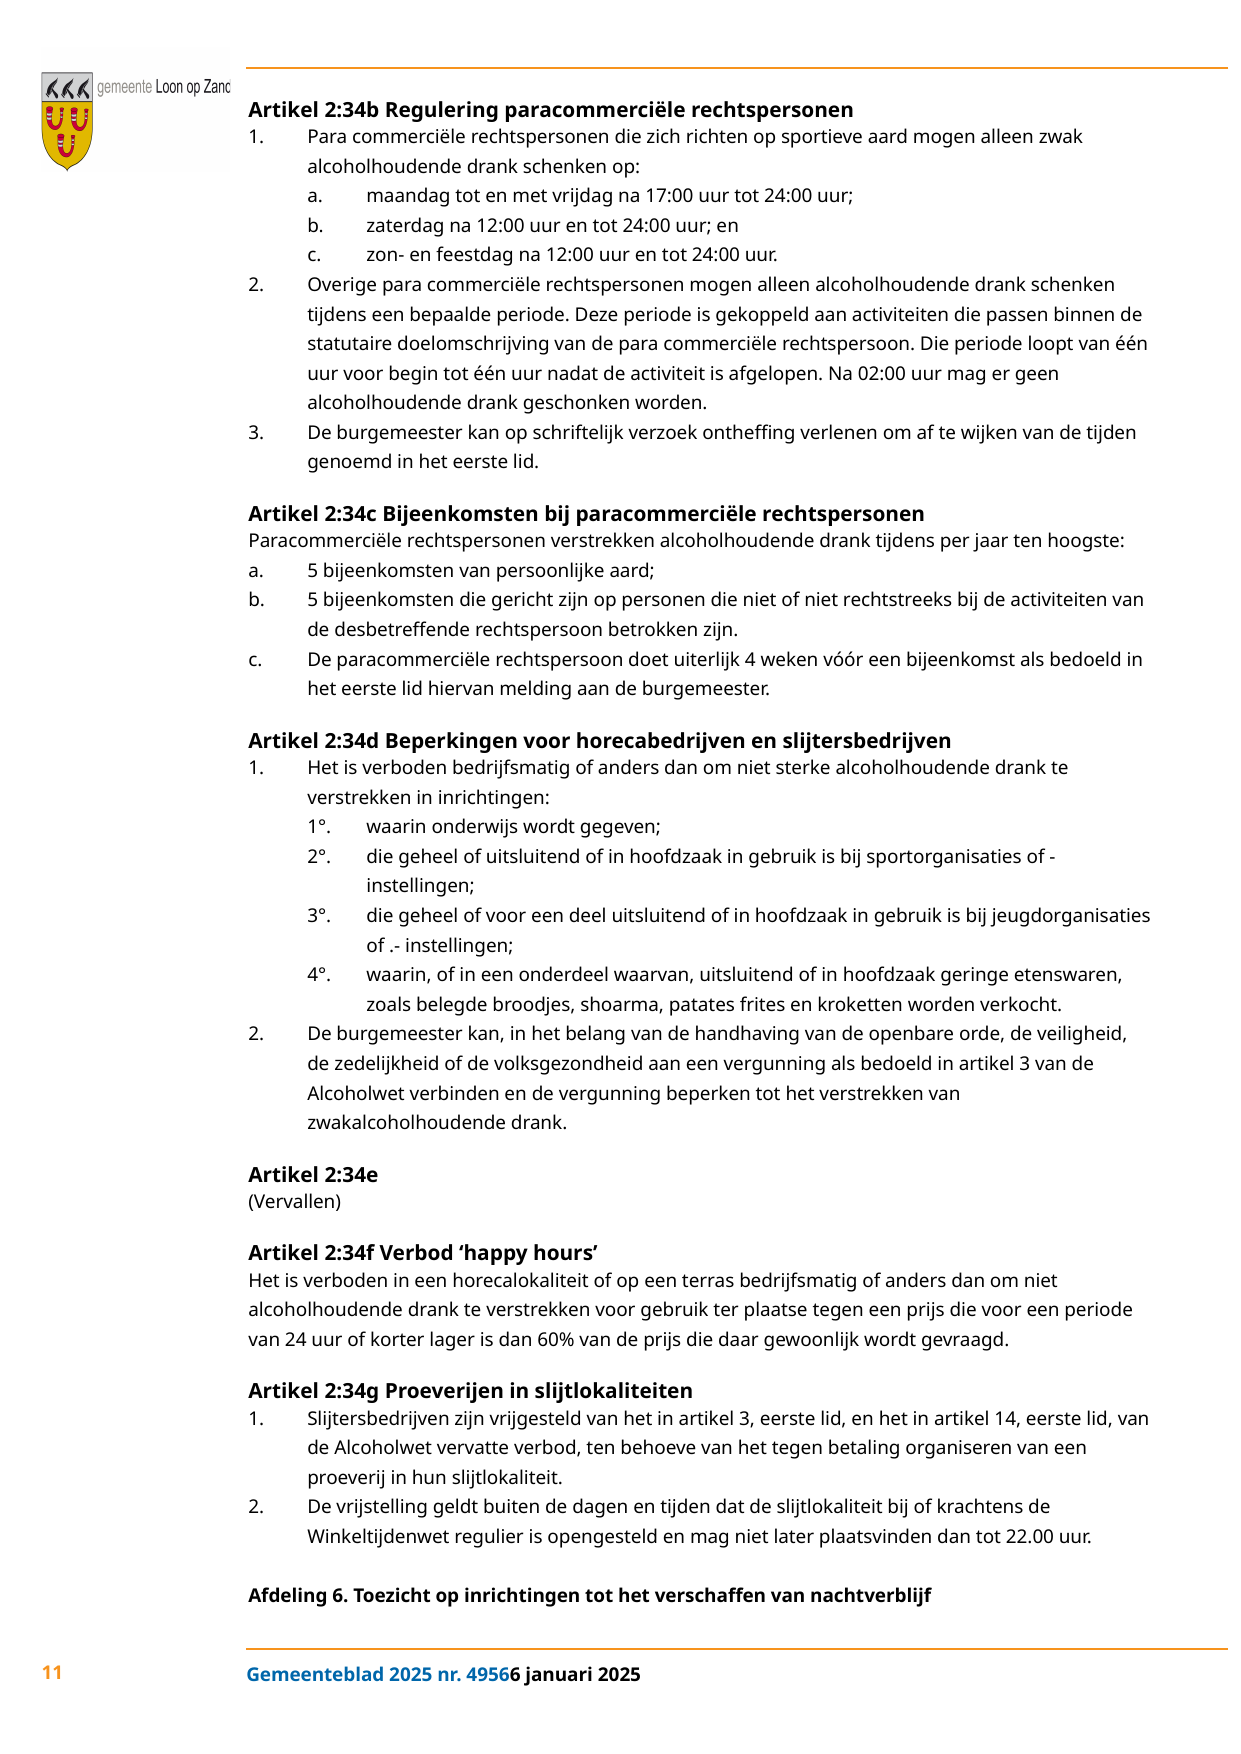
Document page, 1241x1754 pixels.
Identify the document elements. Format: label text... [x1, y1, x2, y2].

list zaterdag na 12:00 uur en tot 24:00 uur; en [307, 212, 1152, 238]
list Overige para commerciële rechtspersonen mogen alleen alcoholhoudende drank schenken tijdens een bepaalde periode. Deze periode is gekoppeld aan activiteiten die passen binnen de statutaire doelomschrijving van de para commerciële rechtspersoon. Die periode loopt van één uur voor begin tot één uur nadat de activiteit is afgelopen. Na 02:00 uur mag er geen alcoholhoudende drank geschonken worden. [248, 271, 1152, 415]
list maandag tot en met vrijdag na 17:00 uur tot 24:00 uur; [307, 182, 1152, 208]
list 5 bijeenkomsten die gericht zijn op personen die niet of niet rechtstreeks bij de activiteiten van de desbetreffende rechtspersoon betrokken zijn. [248, 587, 1152, 642]
text Artikel 2:34e [248, 1160, 1152, 1188]
list De burgemeester kan, in het belang van de handhaving van de openbare orde, de veiligheid, de zedelijkheid of de volksgezondheid aan een vergunning als bedoeld in artikel 3 van de Alcoholwet verbinden en de vergunning beperken tot het verstrekken van zwakalcoholhoudende drank. [248, 1021, 1152, 1135]
text Artikel 2:34b Regulering paracommerciële rechtspersonen [248, 95, 1152, 123]
text Artikel 2:34c Bijeenkomsten bij paracommerciële rechtspersonen [248, 499, 1152, 527]
text Afdeling 6. Toezicht op inrichtingen tot het verschaffen van nachtverblijf [248, 1582, 1152, 1608]
list die geheel of uitsluitend of in hoofdzaak in gebruik is bij sportorganisaties of - instellingen; [307, 843, 1152, 898]
list die geheel of voor een deel uitsluitend of in hoofdzaak in gebruik is bij jeugdorganisaties of .- instellingen; [307, 902, 1152, 957]
list zon- en feestdag na 12:00 uur en tot 24:00 uur. [307, 242, 1152, 267]
list waarin onderwijs wordt gegeven; [307, 813, 1152, 839]
list 5 bijeenkomsten van persoonlijke aard; [248, 557, 1152, 583]
text Artikel 2:34d Beperkingen voor horecabedrijven en slijtersbedrijven [248, 726, 1152, 754]
list Het is verboden bedrijfsmatig of anders dan om niet sterke alcoholhoudende drank te verstrekken in inrichtingen: [248, 754, 1152, 809]
text Paracommerciële rechtspersonen verstrekken alcoholhoudende drank tijdens per jaar ten hoogste: [248, 527, 1152, 553]
text (Vervallen) [248, 1188, 1152, 1214]
list Slijtersbedrijven zijn vrijgesteld van het in artikel 3, eerste lid, en het in artikel 14, eerste lid, van de Alcoholwet vervatte verbod, ten behoeve van het tegen betaling organiseren van een proeverij in hun slijtlokaliteit. [248, 1405, 1152, 1490]
list De vrijstelling geldt buiten de dagen en tijden dat de slijtlokaliteit bij of krachtens de Winkeltijdenwet regulier is opengesteld en mag niet later plaatsvinden dan tot 22.00 uur. [248, 1494, 1152, 1549]
list De burgemeester kan op schriftelijk verzoek ontheffing verlenen om af te wijken van de tijden genoemd in het eerste lid. [248, 419, 1152, 474]
list Para commerciële rechtspersonen die zich richten op sportieve aard mogen alleen zwak alcoholhoudende drank schenken op: [248, 123, 1152, 178]
text Het is verboden in een horecalokaliteit of op een terras bedrijfsmatig of anders dan om niet alcoholhoudende drank te verstrekken voor gebruik ter plaatse tegen een prijs die voor een periode van 24 uur of korter lager is dan 60% van de prijs die daar gewoonlijk wordt gevraagd. [248, 1267, 1152, 1352]
list De paracommerciële rechtspersoon doet uiterlijk 4 weken vóór een bijeenkomst als bedoeld in het eerste lid hiervan melding aan de burgemeester. [248, 646, 1152, 701]
picture [41, 47, 231, 172]
text Artikel 2:34f Verbod ‘happy hours’ [248, 1238, 1152, 1267]
text Artikel 2:34g Proeverijen in slijtlokaliteiten [248, 1377, 1152, 1405]
list waarin, of in een onderdeel waarvan, uitsluitend of in hoofdzaak geringe etenswaren, zoals belegde broodjes, shoarma, patates frites en kroketten worden verkocht. [307, 961, 1152, 1017]
